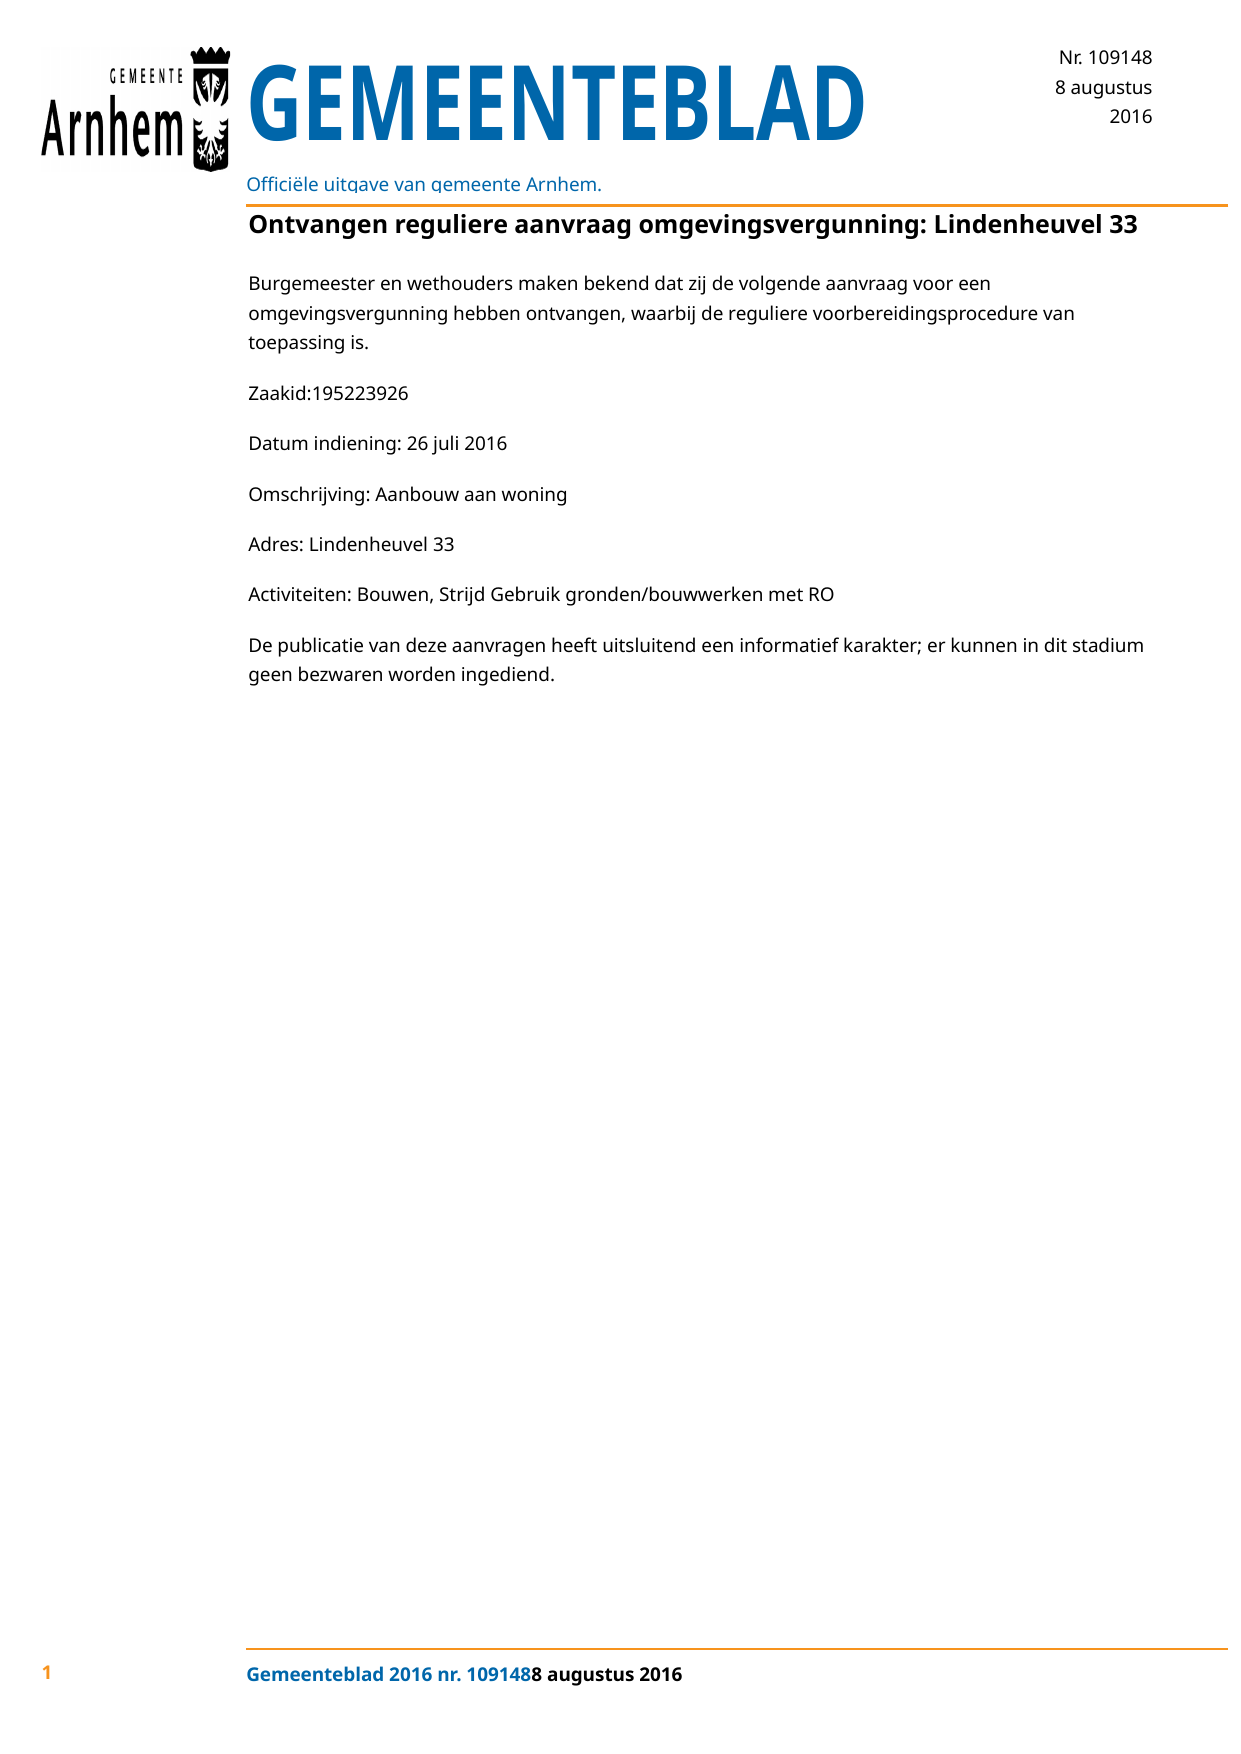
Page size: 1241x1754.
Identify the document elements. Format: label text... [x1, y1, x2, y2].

text De publicatie van deze aanvragen heeft uitsluitend een informatief karakter; er kunnen in dit stadium geen bezwaren worden ingediend. [248, 632, 1152, 687]
picture [41, 47, 231, 172]
text Burgemeester en wethouders maken bekend dat zij de volgende aanvraag voor een omgevingsvergunning hebben ontvangen, waarbij de reguliere voorbereidingsprocedure van toepassing is. [248, 270, 1152, 355]
text Zaakid:195223926 [248, 380, 1152, 406]
text Activiteiten: Bouwen, Strijd Gebruik gronden/bouwwerken met RO [248, 582, 1152, 607]
text Ontvangen reguliere aanvraag omgevingsvergunning: Lindenheuvel 33 [248, 207, 1152, 241]
text Datum indiening: 26 juli 2016 [248, 430, 1152, 456]
text Adres: Lindenheuvel 33 [248, 531, 1152, 557]
text Omschrijving: Aanbouw aan woning [248, 481, 1152, 506]
